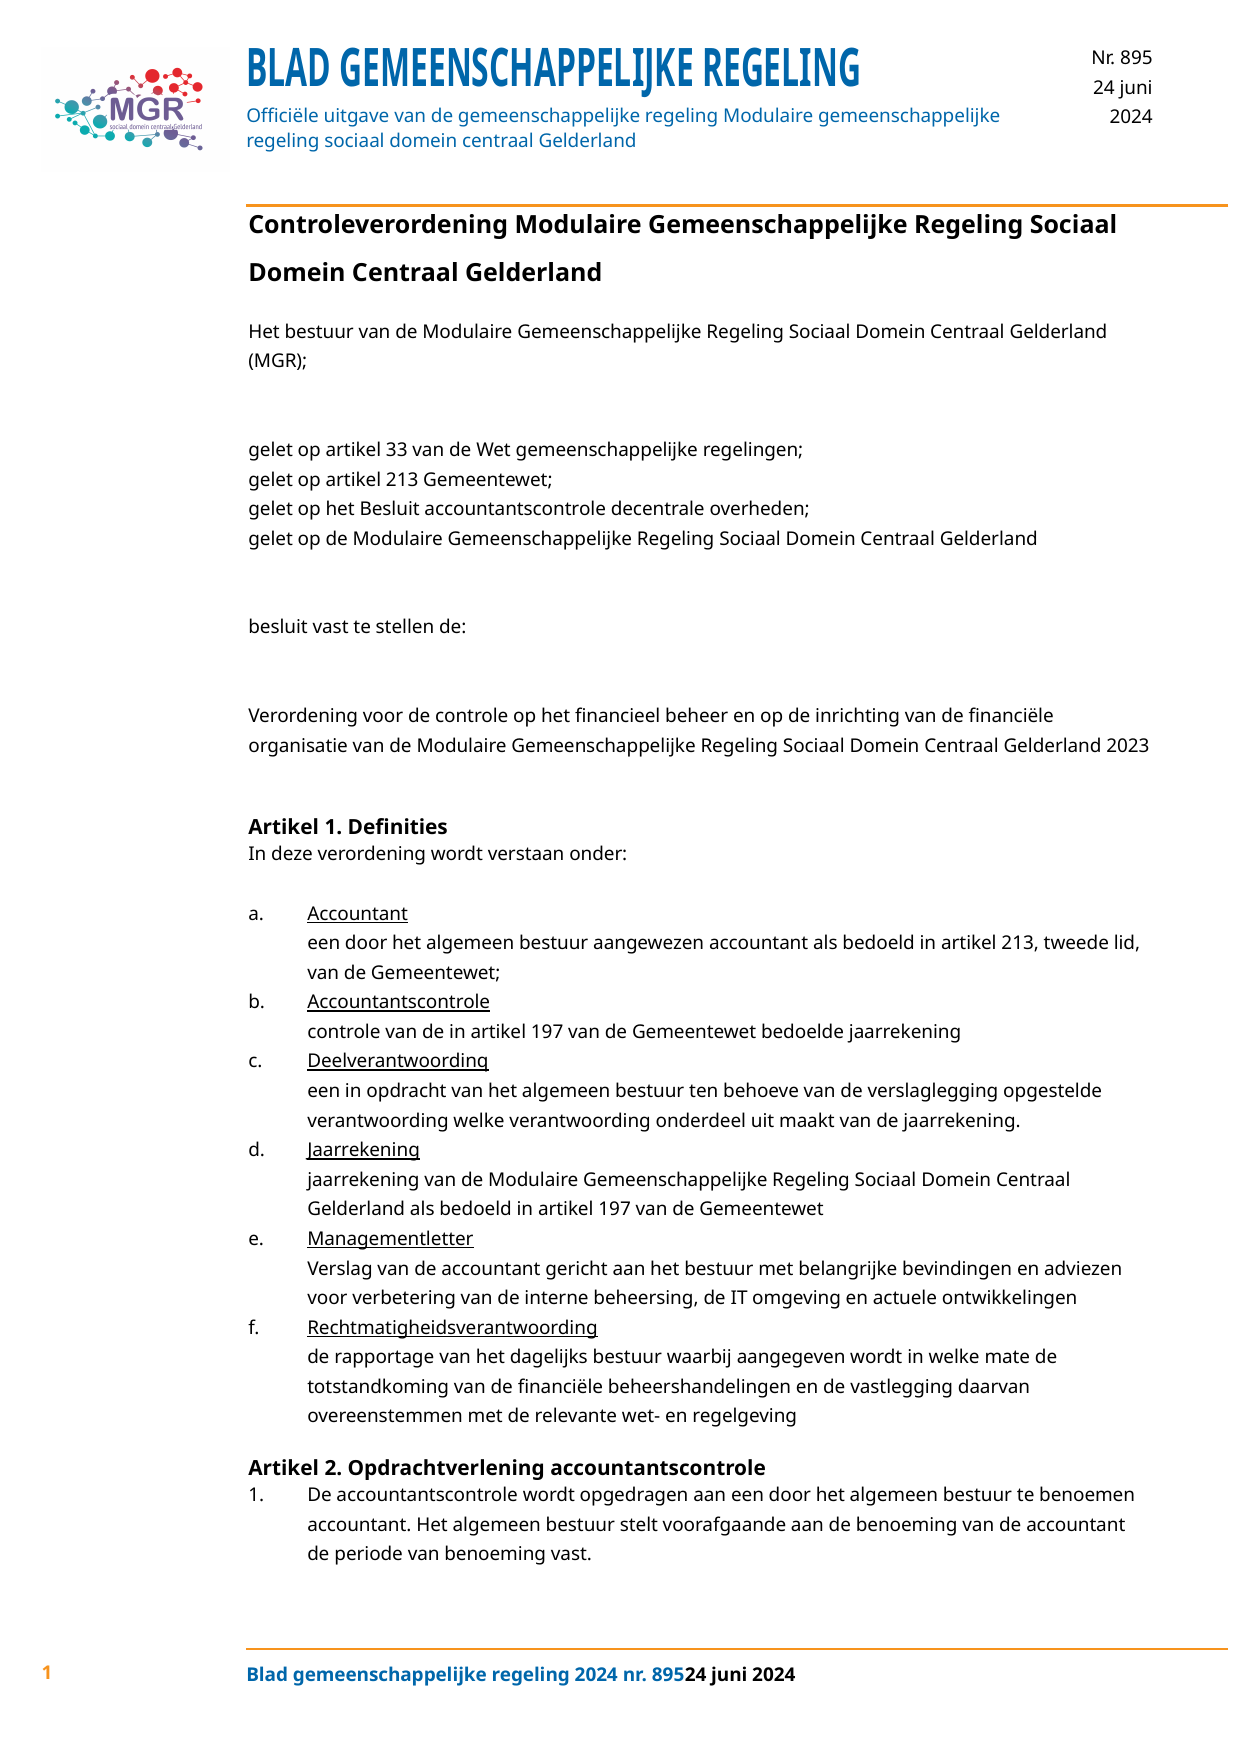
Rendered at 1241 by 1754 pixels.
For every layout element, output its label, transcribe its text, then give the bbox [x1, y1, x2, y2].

text In deze verordening wordt verstaan onder: [248, 841, 1152, 866]
list controle van de in artikel 197 van de Gemeentewet bedoelde jaarrekening [248, 1018, 1152, 1044]
list een in opdracht van het algemeen bestuur ten behoeve van de verslaglegging opgestelde verantwoording welke verantwoording onderdeel uit maakt van de jaarrekening. [248, 1077, 1152, 1132]
text gelet op de Modulaire Gemeenschappelijke Regeling Sociaal Domein Centraal Gelderland [248, 525, 1152, 551]
text Artikel 1. Definities [248, 812, 1152, 841]
list jaarrekening van de Modulaire Gemeenschappelijke Regeling Sociaal Domein Centraal Gelderland als bedoeld in artikel 197 van de Gemeentewet [248, 1166, 1152, 1221]
list Deelverantwoordinq [248, 1048, 1152, 1073]
list Managementletter [248, 1225, 1152, 1251]
text besluit vast te stellen de: [248, 614, 1152, 639]
list Accountantscontrole [248, 988, 1152, 1014]
text gelet op artikel 213 Gemeentewet; [248, 466, 1152, 492]
text Verordening voor de controle op het financieel beheer en op de inrichting van de financiële organisatie van de Modulaire Gemeenschappelijke Regeling Sociaal Domein Centraal Gelderland 2023 [248, 702, 1152, 758]
text Artikel 2. Opdrachtverlening accountantscontrole [248, 1453, 1152, 1481]
list Accountant [248, 900, 1152, 925]
list Rechtmatigheidsverantwoording [248, 1314, 1152, 1339]
list de rapportage van het dagelijks bestuur waarbij aangegeven wordt in welke mate de totstandkoming van de financiële beheershandelingen en de vastlegging daarvan overeenstemmen met de relevante wet- en regelgeving [248, 1343, 1152, 1428]
list een door het algemeen bestuur aangewezen accountant als bedoeld in artikel 213, tweede lid, van de Gemeentewet; [248, 929, 1152, 984]
list De accountantscontrole wordt opgedragen aan een door het algemeen bestuur te benoemen accountant. Het algemeen bestuur stelt voorafgaande aan de benoeming van de accountant de periode van benoeming vast. [248, 1481, 1152, 1566]
list Jaarrekening [248, 1136, 1152, 1162]
text Controleverordening Modulaire Gemeenschappelijke Regeling Sociaal Domein Centraal Gelderland [248, 207, 1152, 288]
text gelet op artikel 33 van de Wet gemeenschappelijke regelingen; [248, 436, 1152, 462]
list Verslag van de accountant gericht aan het bestuur met belangrijke bevindingen en adviezen voor verbetering van de interne beheersing, de IT omgeving en actuele ontwikkelingen [248, 1255, 1152, 1310]
text gelet op het Besluit accountantscontrole decentrale overheden; [248, 495, 1152, 521]
picture [41, 47, 231, 172]
text Het bestuur van de Modulaire Gemeenschappelijke Regeling Sociaal Domein Centraal Gelderland (MGR); [248, 318, 1152, 373]
